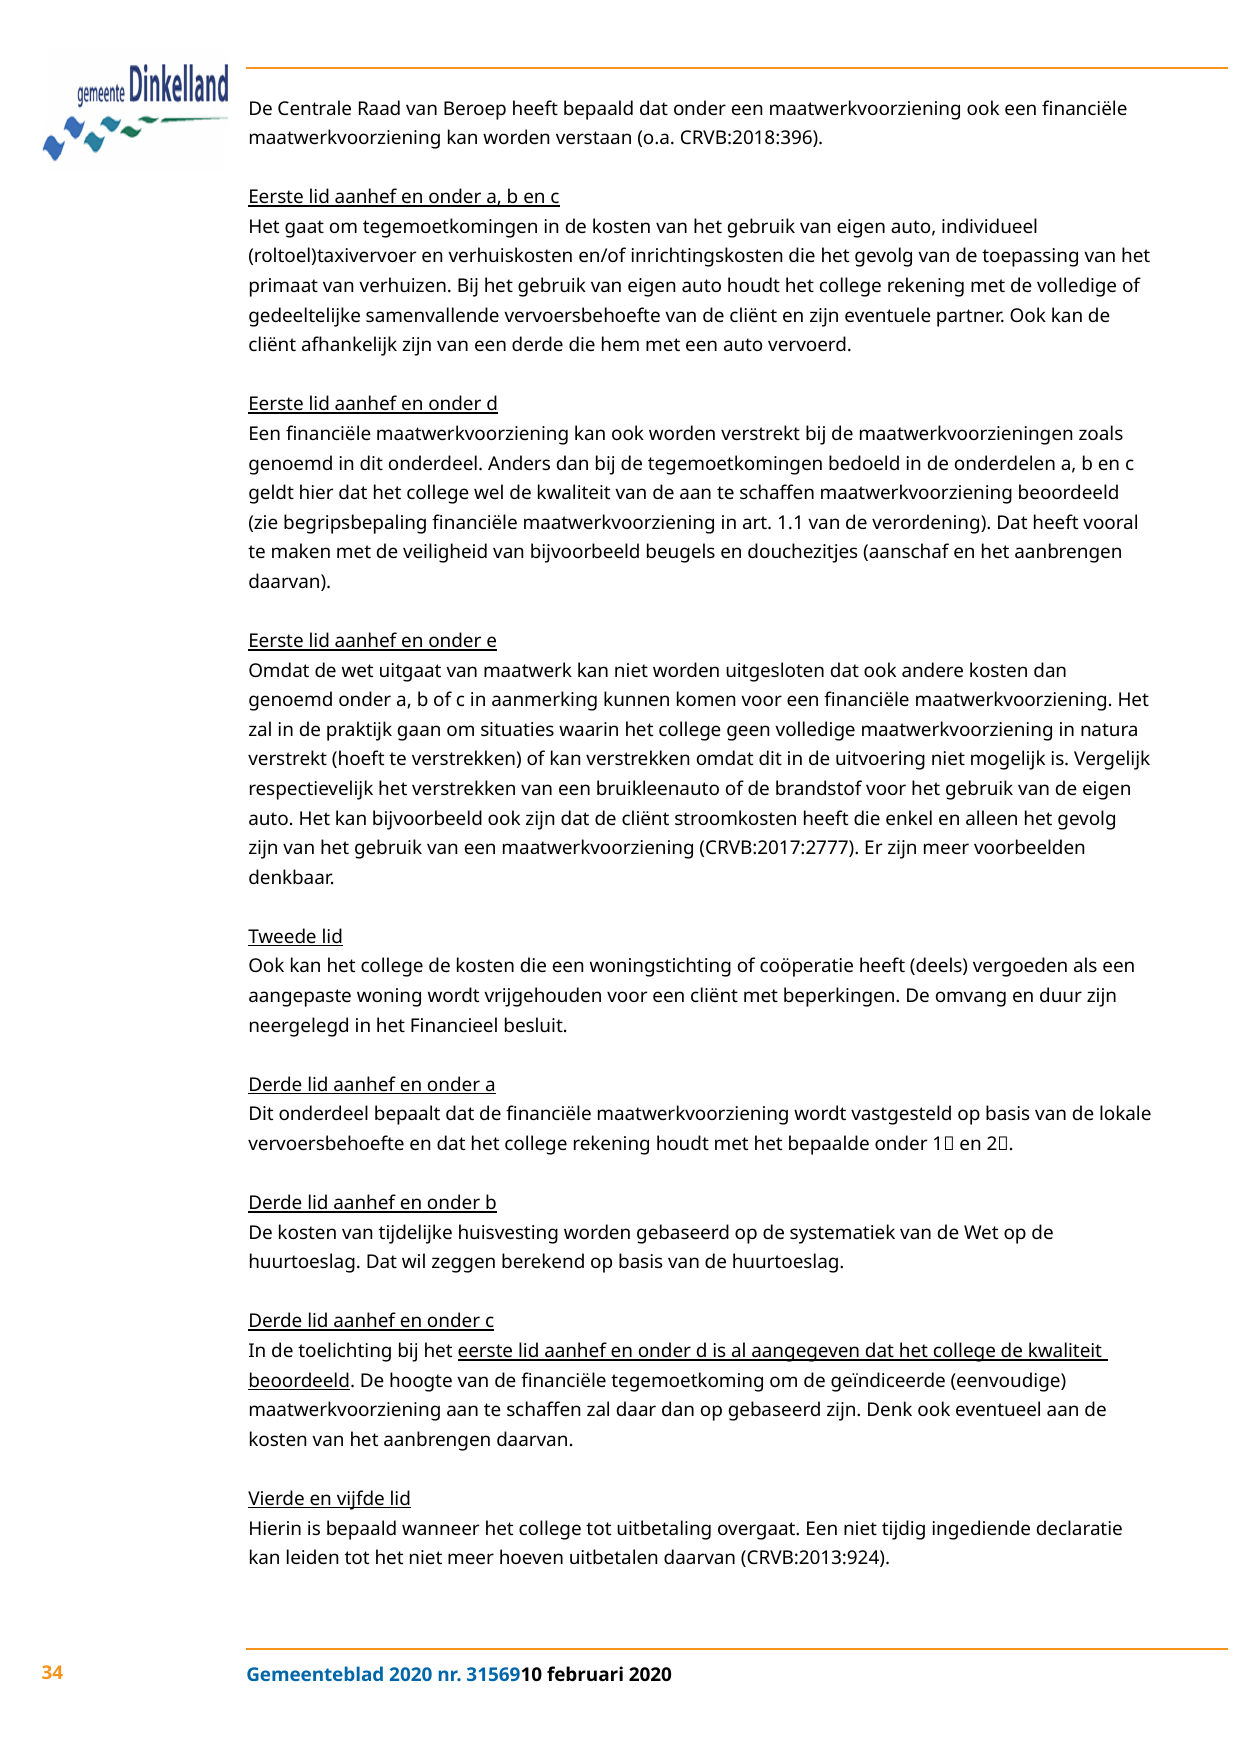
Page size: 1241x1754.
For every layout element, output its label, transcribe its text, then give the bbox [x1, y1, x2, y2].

text Derde lid aanhef en onder c [248, 1308, 1152, 1333]
text Eerste lid aanhef en onder a, b en c [248, 183, 1152, 209]
text Een financiële maatwerkvoorziening kan ook worden verstrekt bij de maatwerkvoorzieningen zoals genoemd in dit onderdeel. Anders dan bij de tegemoetkomingen bedoeld in de onderdelen a, b en c geldt hier dat het college wel de kwaliteit van de aan te schaffen maatwerkvoorziening beoordeeld (zie begripsbepaling financiële maatwerkvoorziening in art. 1.1 van de verordening). Dat heeft vooral te maken met de veiligheid van bijvoorbeeld beugels en douchezitjes (aanschaf en het aanbrengen daarvan). [248, 420, 1152, 594]
text Dit onderdeel bepaalt dat de financiële maatwerkvoorziening wordt vastgesteld op basis van de lokale vervoersbehoefte en dat het college rekening houdt met het bepaalde onder 1 en 2. [248, 1101, 1152, 1156]
text Vierde en vijfde lid [248, 1485, 1152, 1511]
text Derde lid aanhef en onder a [248, 1071, 1152, 1097]
picture [41, 47, 231, 172]
text In de toelichting bij het eerste lid aanhef en onder d is al aangegeven dat het college de kwaliteit beoordeeld. De hoogte van de financiële tegemoetkoming om de geïndiceerde (eenvoudige) maatwerkvoorziening aan te schaffen zal daar dan op gebaseerd zijn. Denk ook eventueel aan de kosten van het aanbrengen daarvan. [248, 1337, 1152, 1452]
text Het gaat om tegemoetkomingen in de kosten van het gebruik van eigen auto, individueel (roltoel)taxivervoer en verhuiskosten en/of inrichtingskosten die het gevolg van de toepassing van het primaat van verhuizen. Bij het gebruik van eigen auto houdt het college rekening met de volledige of gedeeltelijke samenvallende vervoersbehoefte van de cliënt en zijn eventuele partner. Ook kan de cliënt afhankelijk zijn van een derde die hem met een auto vervoerd. [248, 213, 1152, 357]
text Ook kan het college de kosten die een woningstichting of coöperatie heeft (deels) vergoeden als een aangepaste woning wordt vrijgehouden voor een cliënt met beperkingen. De omvang en duur zijn neergelegd in het Financieel besluit. [248, 953, 1152, 1038]
text Eerste lid aanhef en onder d [248, 391, 1152, 416]
text De Centrale Raad van Beroep heeft bepaald dat onder een maatwerkvoorziening ook een financiële maatwerkvoorziening kan worden verstaan (o.a. CRVB:2018:396). [248, 95, 1152, 150]
text Hierin is bepaald wanneer het college tot uitbetaling overgaat. Een niet tijdig ingediende declaratie kan leiden tot het niet meer hoeven uitbetalen daarvan (CRVB:2013:924). [248, 1515, 1152, 1570]
text Derde lid aanhef en onder b [248, 1189, 1152, 1215]
text Tweede lid [248, 923, 1152, 949]
text De kosten van tijdelijke huisvesting worden gebaseerd op de systematiek van de Wet op de huurtoeslag. Dat wil zeggen berekend op basis van de huurtoeslag. [248, 1219, 1152, 1274]
text Omdat de wet uitgaat van maatwerk kan niet worden uitgesloten dat ook andere kosten dan genoemd onder a, b of c in aanmerking kunnen komen voor een financiële maatwerkvoorziening. Het zal in de praktijk gaan om situaties waarin het college geen volledige maatwerkvoorziening in natura verstrekt (hoeft te verstrekken) of kan verstrekken omdat dit in de uitvoering niet mogelijk is. Vergelijk respectievelijk het verstrekken van een bruikleenauto of de brandstof voor het gebruik van de eigen auto. Het kan bijvoorbeeld ook zijn dat de cliënt stroomkosten heeft die enkel en alleen het gevolg zijn van het gebruik van een maatwerkvoorziening (CRVB:2017:2777). Er zijn meer voorbeelden denkbaar. [248, 657, 1152, 890]
text Eerste lid aanhef en onder e [248, 627, 1152, 653]
